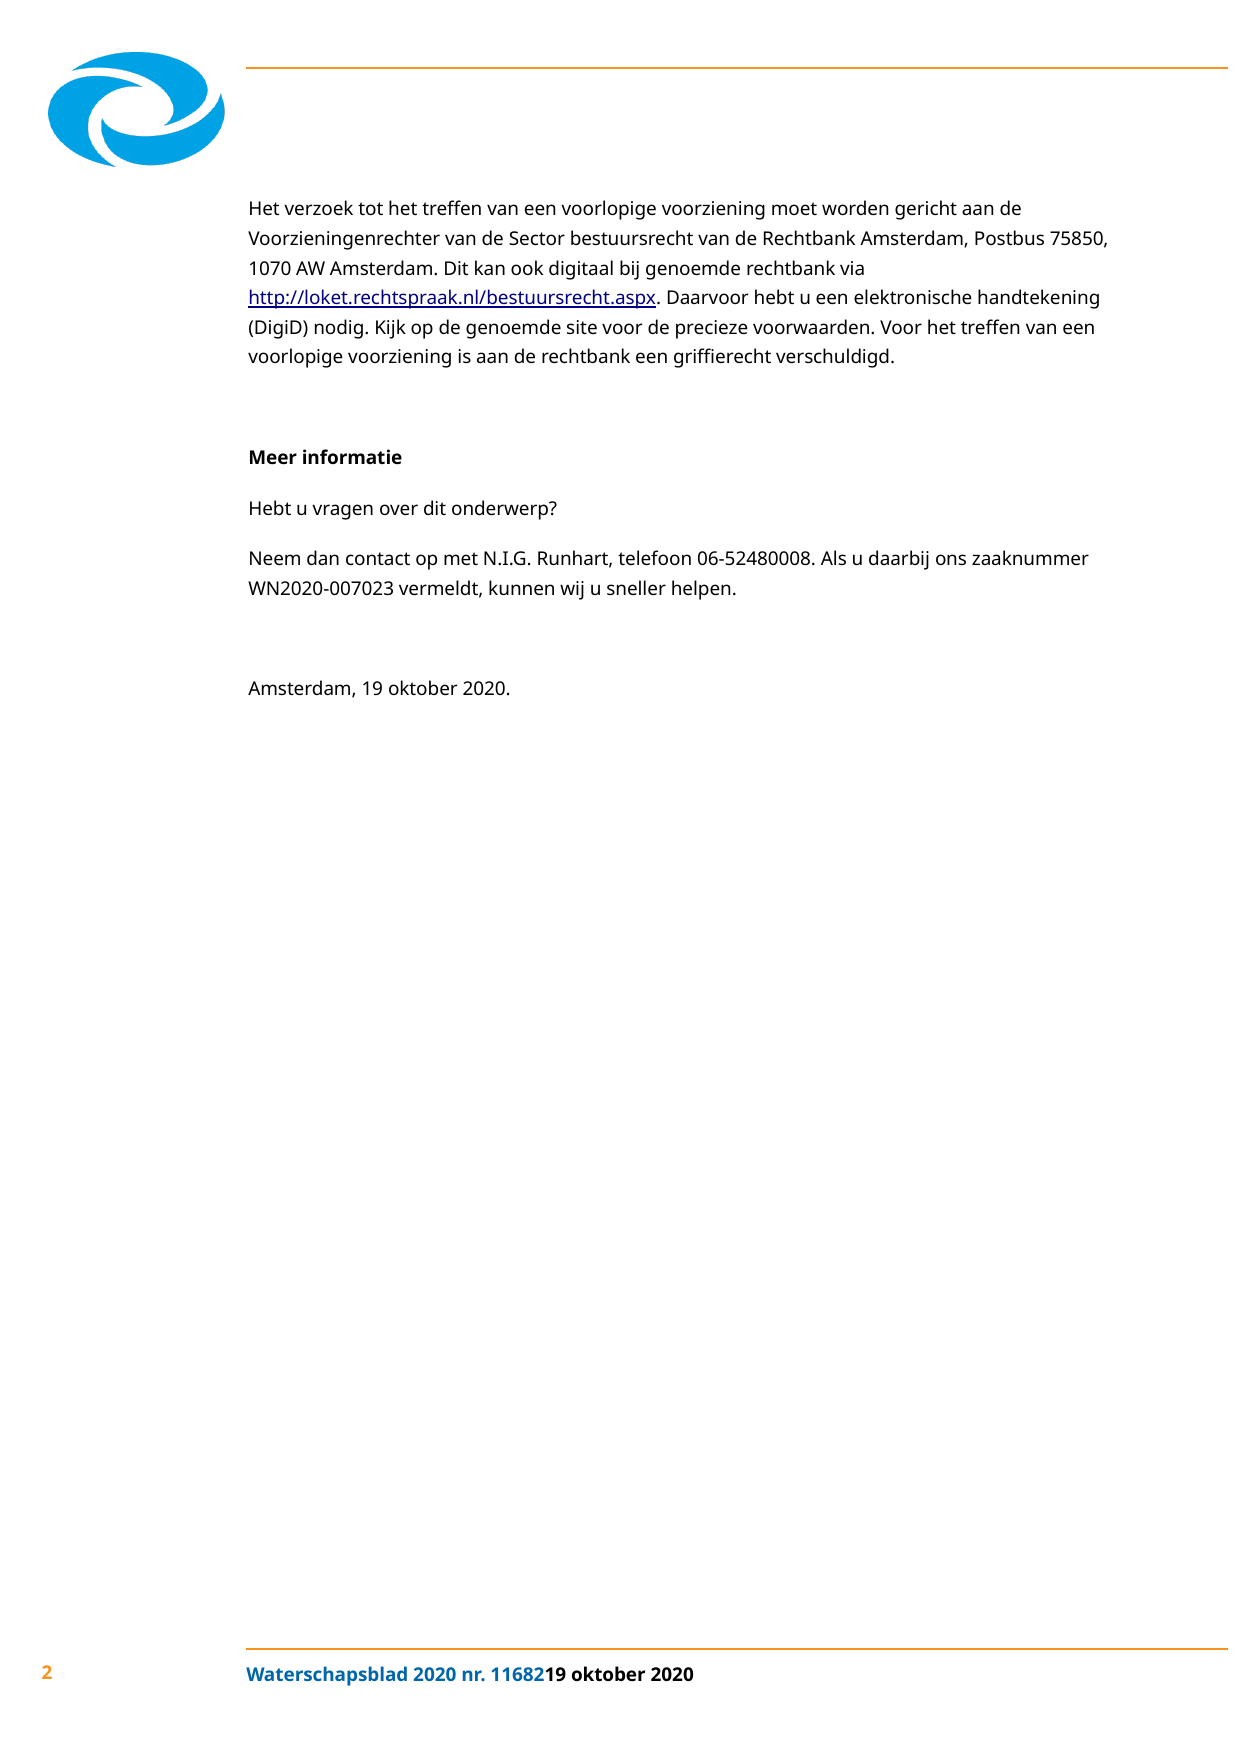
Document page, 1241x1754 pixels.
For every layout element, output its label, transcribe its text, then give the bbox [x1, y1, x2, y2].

text Amsterdam, 19 oktober 2020. [248, 676, 1152, 701]
text Neem dan contact op met N.I.G. Runhart, telefoon 06-52480008. Als u daarbij ons zaaknummer WN2020-007023 vermeldt, kunnen wij u sneller helpen. [248, 545, 1152, 601]
text Hebt u vragen over dit onderwerp? [248, 495, 1152, 521]
text Het verzoek tot het treffen van een voorlopige voorziening moet worden gericht aan de Voorzieningenrechter van de Sector bestuursrecht van de Rechtbank Amsterdam, Postbus 75850, 1070 AW Amsterdam. Dit kan ook digitaal bij genoemde rechtbank via http://loket.rechtspraak.nl/bestuursrecht.aspx. Daarvoor hebt u een elektronische handtekening (DigiD) nodig. Kijk op de genoemde site voor de precieze voorwaarden. Voor het treffen van een voorlopige voorziening is aan de rechtbank een griffierecht verschuldigd. [248, 196, 1152, 369]
text Meer informatie [248, 444, 1152, 470]
picture [41, 47, 231, 172]
